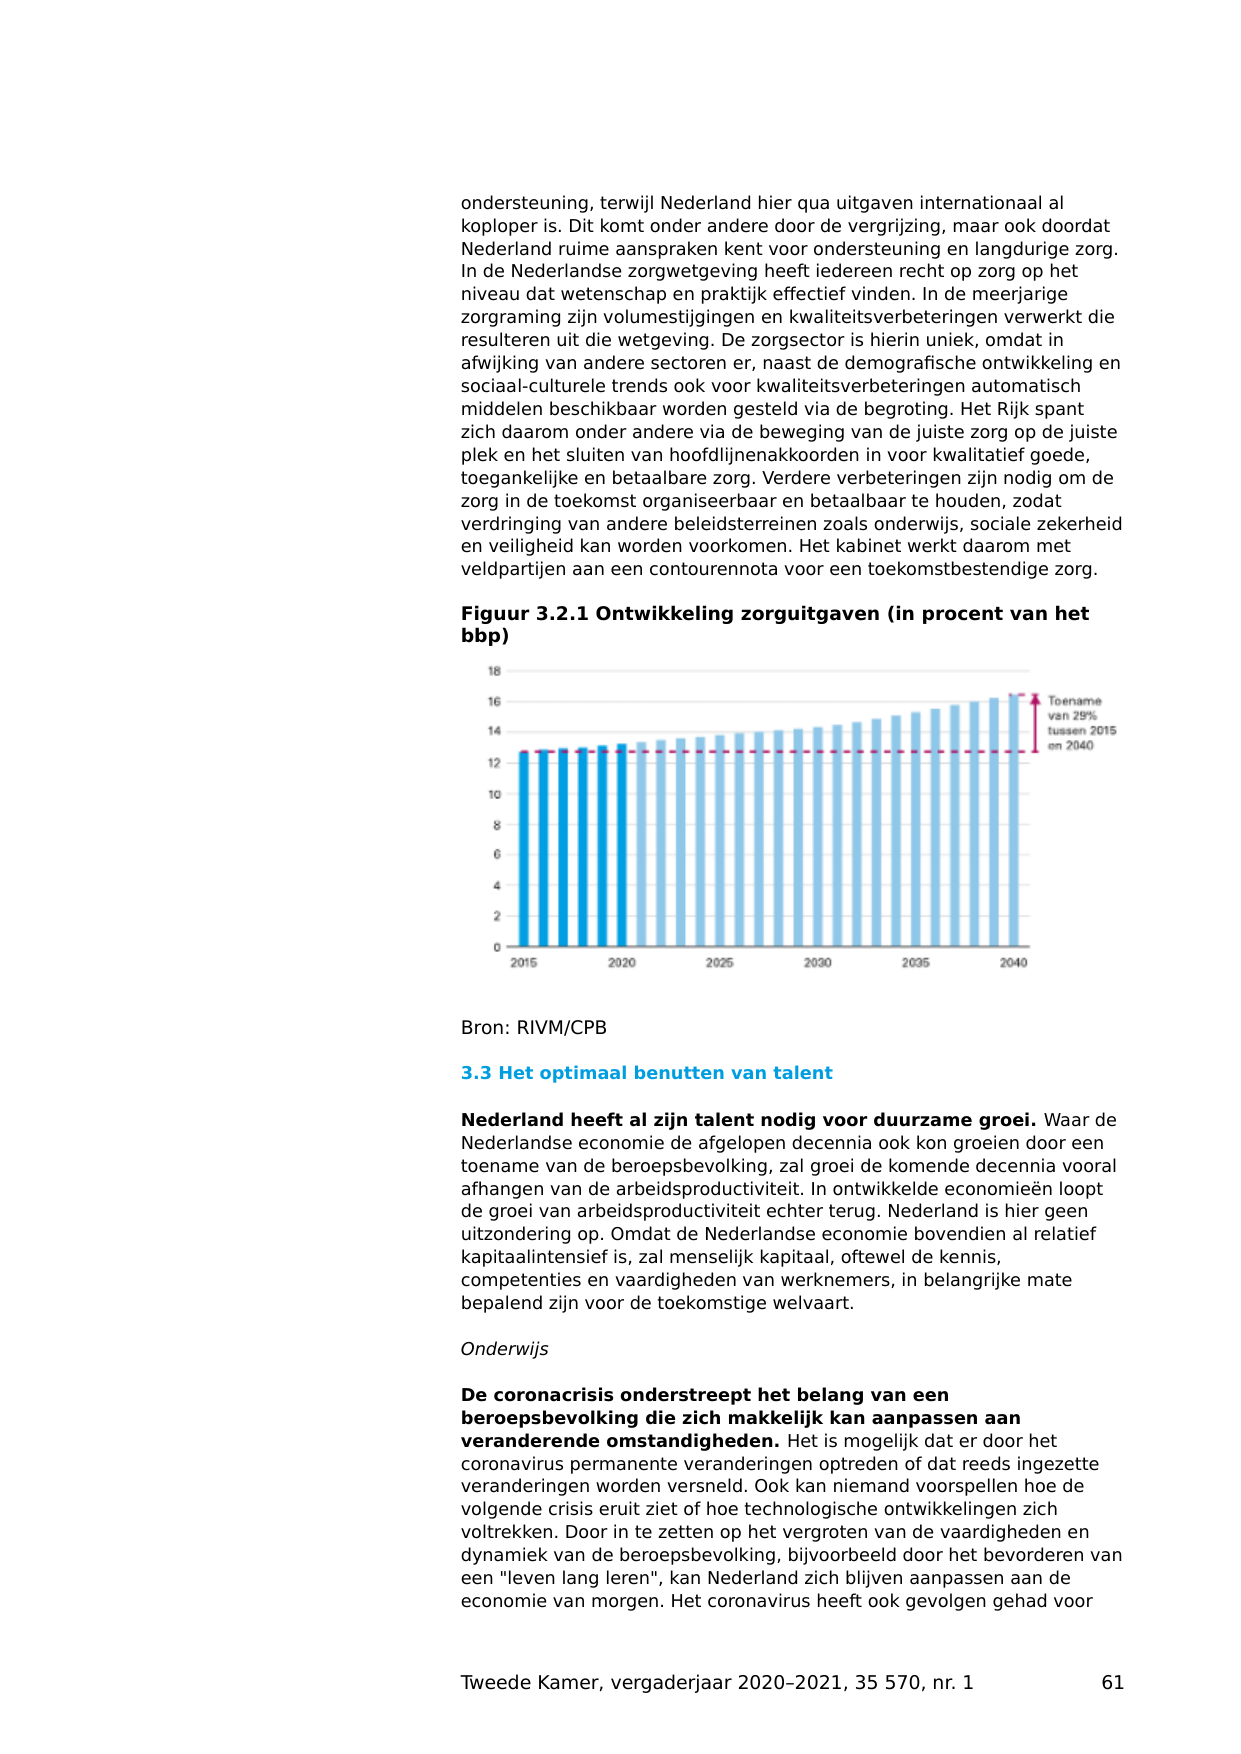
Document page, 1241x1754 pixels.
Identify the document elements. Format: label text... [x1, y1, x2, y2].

text ondersteuning, terwijl Nederland hier qua uitgaven internationaal al koploper is. Dit komt onder andere door de vergrijzing, maar ook doordat Nederland ruime aanspraken kent voor ondersteuning en langdurige zorg. In de Nederlandse zorgwetgeving heeft iedereen recht op zorg op het niveau dat wetenschap en praktijk effectief vinden. In de meerjarige zorgraming zijn volumestijgingen en kwaliteitsverbeteringen verwerkt die resulteren uit die wetgeving. De zorgsector is hierin uniek, omdat in afwijking van andere sectoren er, naast de demografische ontwikkeling en sociaal-culturele trends ook voor kwaliteitsverbeteringen automatisch middelen beschikbaar worden gesteld via de begroting. Het Rijk spant zich daarom onder andere via de beweging van de juiste zorg op de juiste plek en het sluiten van hoofdlijnenakkoorden in voor kwalitatief goede, toegankelijke en betaalbare zorg. Verdere verbeteringen zijn nodig om de zorg in de toekomst organiseerbaar en betaalbaar te houden, zodat verdringing van andere beleidsterreinen zoals onderwijs, sociale zekerheid en veiligheid kan worden voorkomen. Het kabinet werkt daarom met veldpartijen aan een contourennota voor een toekomstbestendige zorg. [461, 191, 1125, 580]
title 3.3 Het optimaal benutten van talent [461, 1061, 1125, 1084]
text Nederland heeft al zijn talent nodig voor duurzame groei. Waar de Nederlandse economie de afgelopen decennia ook kon groeien door een toename van de beroepsbevolking, zal groei de komende decennia vooral afhangen van de arbeidsproductiviteit. In ontwikkelde economieën loopt de groei van arbeidsproductiviteit echter terug. Nederland is hier geen uitzondering op. Omdat de Nederlandse economie bovendien al relatief kapitaalintensief is, zal menselijk kapitaal, oftewel de kennis, competenties en vaardigheden van werknemers, in belangrijke mate bepalend zijn voor de toekomstige welvaart. [461, 1108, 1125, 1314]
text De coronacrisis onderstreept het belang van een beroepsbevolking die zich makkelijk kan aanpassen aan veranderende omstandigheden. Het is mogelijk dat er door het coronavirus permanente veranderingen optreden of dat reeds ingezette veranderingen worden versneld. Ook kan niemand voorspellen hoe de volgende crisis eruit ziet of hoe technologische ontwikkelingen zich voltrekken. Door in te zetten op het vergroten van de vaardigheden en dynamiek van de beroepsbevolking, bijvoorbeeld door het bevorderen van een "leven lang leren", kan Nederland zich blijven aanpassen aan de economie van morgen. Het coronavirus heeft ook gevolgen gehad voor [461, 1383, 1125, 1612]
text Bron: RIVM/CPB [461, 1017, 1125, 1039]
text Onderwijs [461, 1337, 1125, 1360]
title Figuur 3.2.1 Ontwikkeling zorguitgaven (in procent van het bbp) [461, 603, 1125, 647]
